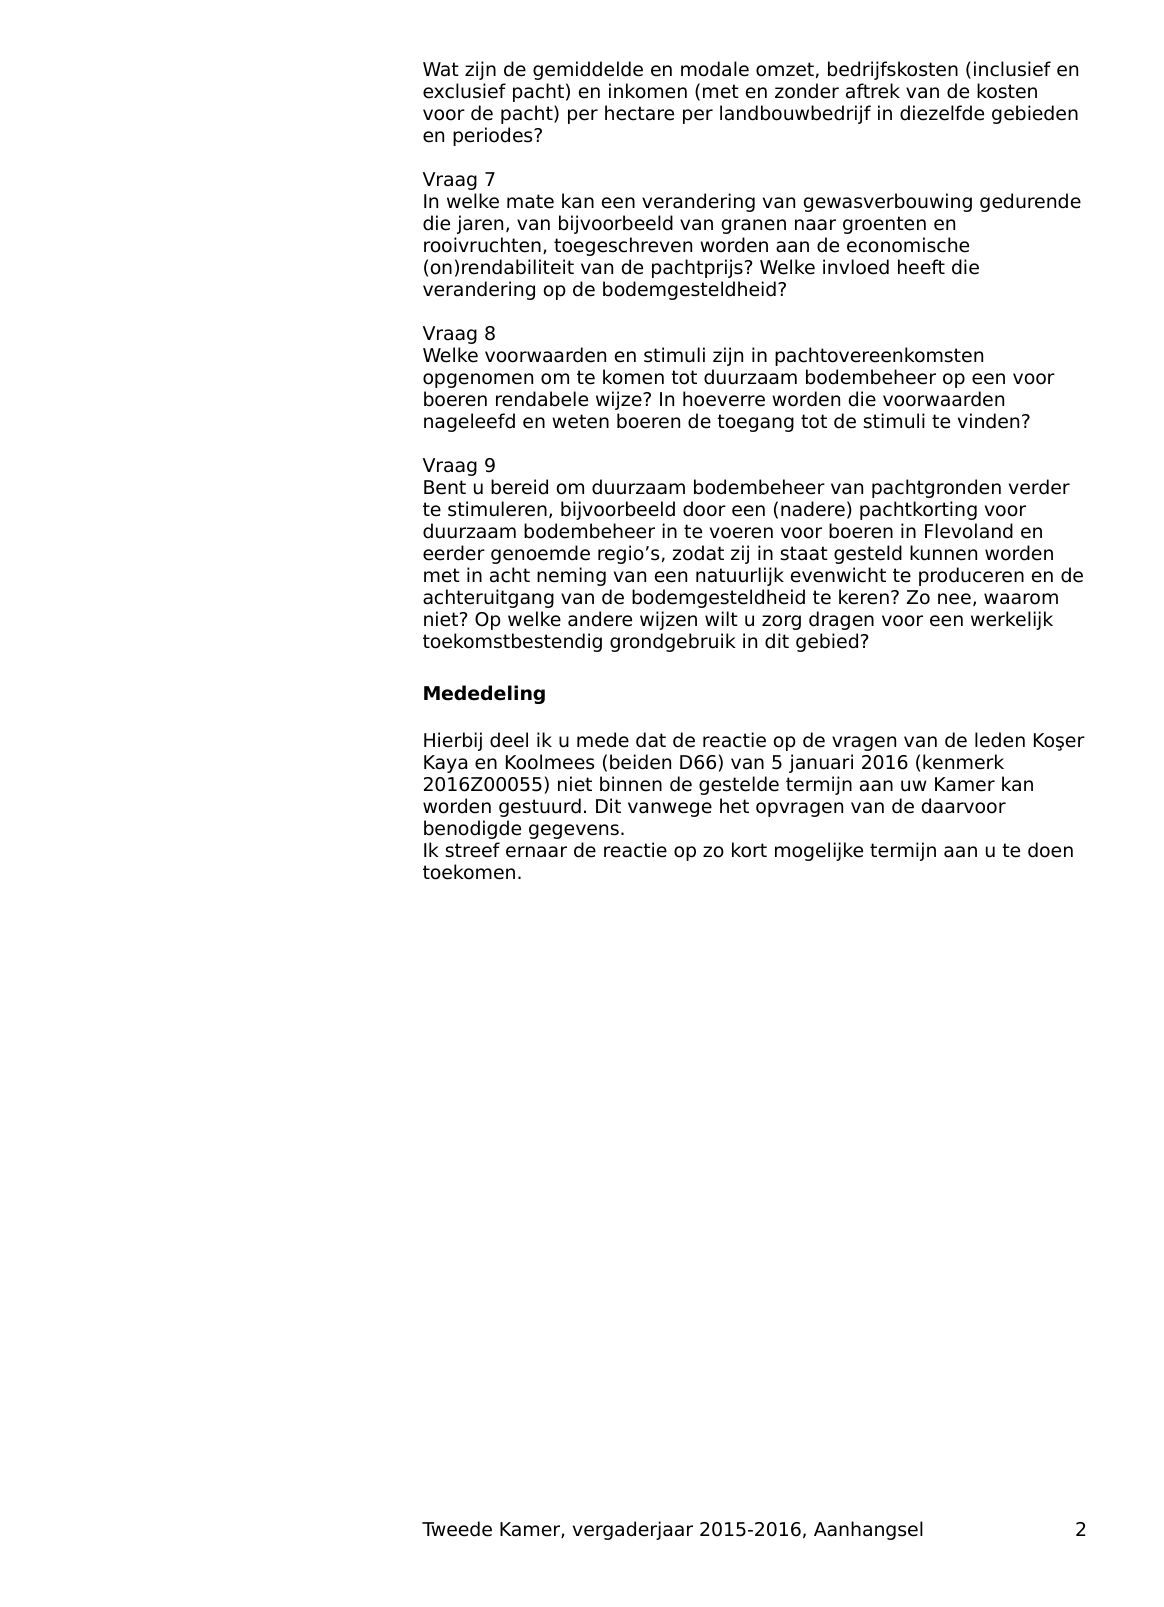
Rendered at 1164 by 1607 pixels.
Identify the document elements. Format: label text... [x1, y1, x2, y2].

text Vraag 9 [422, 455, 1087, 477]
text Vraag 7 [422, 169, 1087, 191]
text Vraag 8 [422, 323, 1087, 345]
text Hierbij deel ik u mede dat de reactie op de vragen van de leden Koşer Kaya en Koolmees (beiden D66) van 5 januari 2016 (kenmerk 2016Z00055) niet binnen de gestelde termijn aan uw Kamer kan worden gestuurd. Dit vanwege het opvragen van de daarvoor benodigde gegevens. [422, 730, 1087, 840]
text Wat zijn de gemiddelde en modale omzet, bedrijfskosten (inclusief en exclusief pacht) en inkomen (met en zonder aftrek van de kosten voor de pacht) per hectare per landbouwbedrijf in diezelfde gebieden en periodes? [422, 59, 1087, 147]
subtitle Mededeling [422, 683, 1087, 705]
text Ik streef ernaar de reactie op zo kort mogelijke termijn aan u te doen toekomen. [422, 840, 1087, 884]
text Welke voorwaarden en stimuli zijn in pachtovereenkomsten opgenomen om te komen tot duurzaam bodembeheer op een voor boeren rendabele wijze? In hoeverre worden die voorwaarden nageleefd en weten boeren de toegang tot de stimuli te vinden? [422, 345, 1087, 433]
text In welke mate kan een verandering van gewasverbouwing gedurende die jaren, van bijvoorbeeld van granen naar groenten en rooivruchten, toegeschreven worden aan de economische (on)rendabiliteit van de pachtprijs? Welke invloed heeft die verandering op de bodemgesteldheid? [422, 191, 1087, 301]
text Bent u bereid om duurzaam bodembeheer van pachtgronden verder te stimuleren, bijvoorbeeld door een (nadere) pachtkorting voor duurzaam bodembeheer in te voeren voor boeren in Flevoland en eerder genoemde regio’s, zodat zij in staat gesteld kunnen worden met in acht neming van een natuurlijk evenwicht te produceren en de achteruitgang van de bodemgesteldheid te keren? Zo nee, waarom niet? Op welke andere wijzen wilt u zorg dragen voor een werkelijk toekomstbestendig grondgebruik in dit gebied? [422, 477, 1087, 653]
